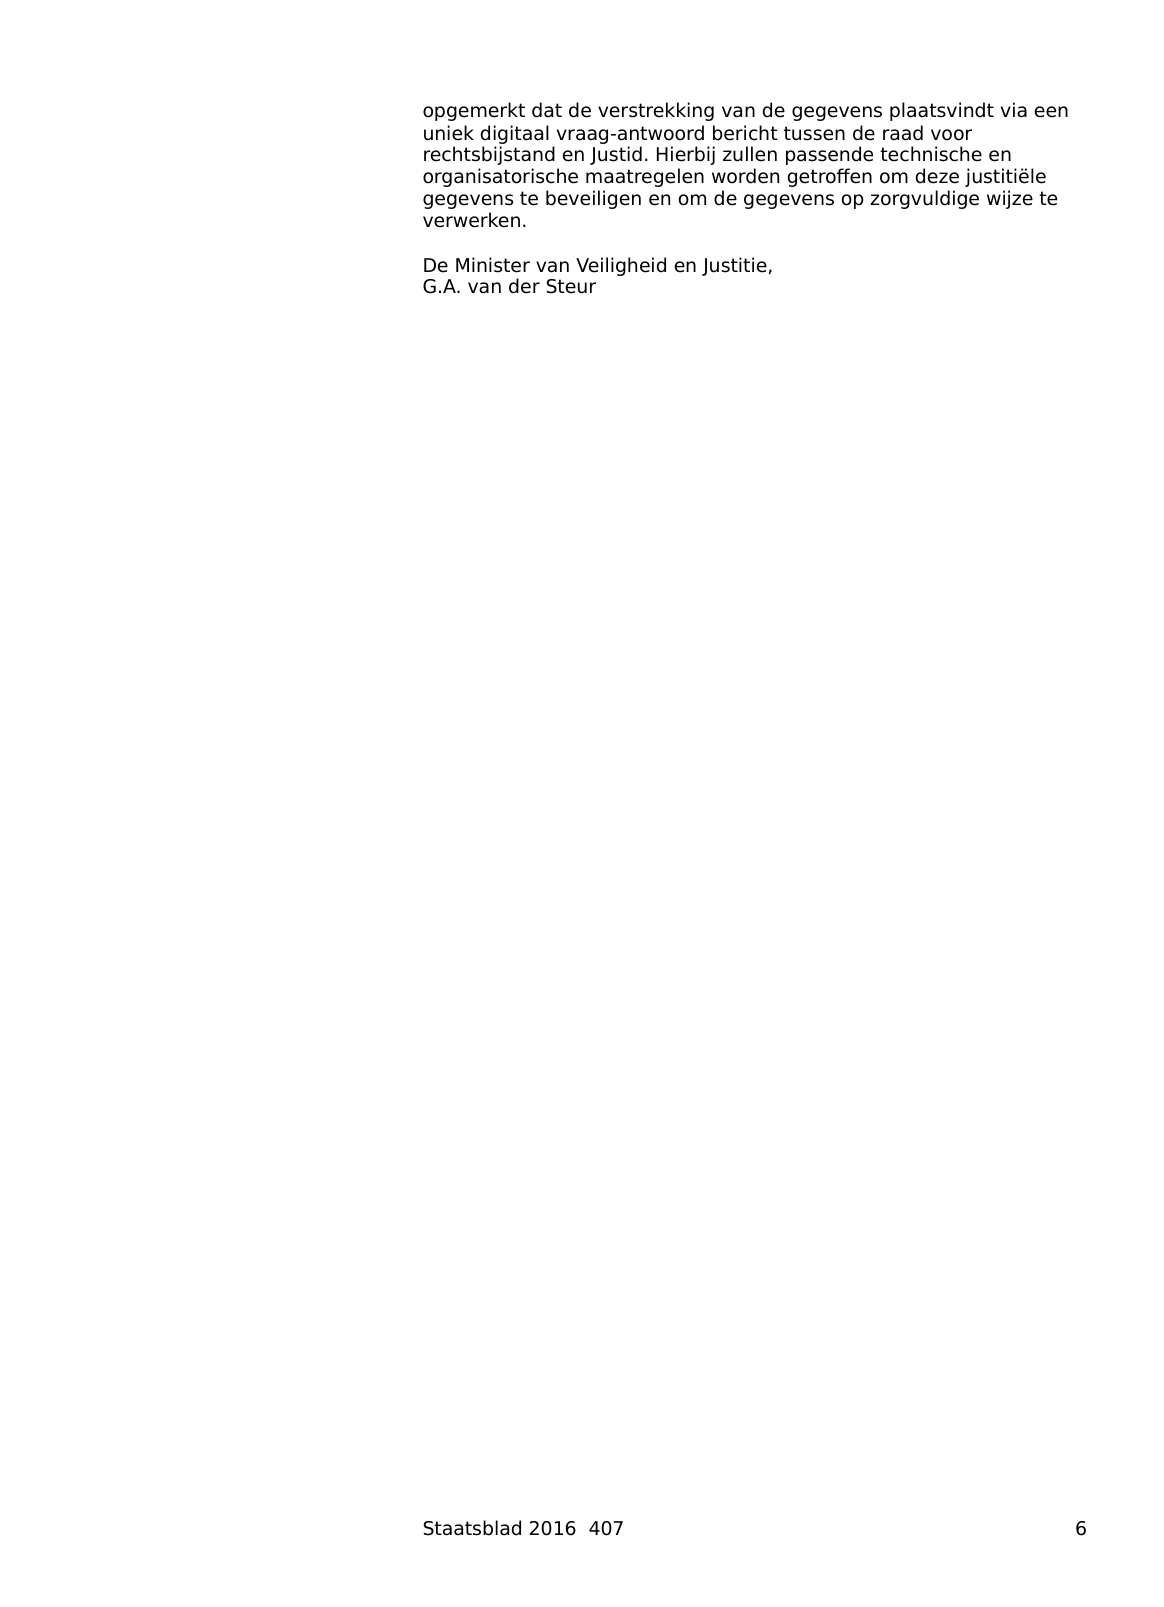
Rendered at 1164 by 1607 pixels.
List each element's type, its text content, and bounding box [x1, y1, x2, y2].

text opgemerkt dat de verstrekking van de gegevens plaatsvindt via een uniek digitaal vraag-antwoord bericht tussen de raad voor rechtsbijstand en Justid. Hierbij zullen passende technische en organisatorische maatregelen worden getroffen om deze justitiële gegevens te beveiligen en om de gegevens op zorgvuldige wijze te verwerken. [422, 100, 1087, 232]
text De Minister van Veiligheid en Justitie, G.A. van der Steur [422, 254, 1087, 298]
